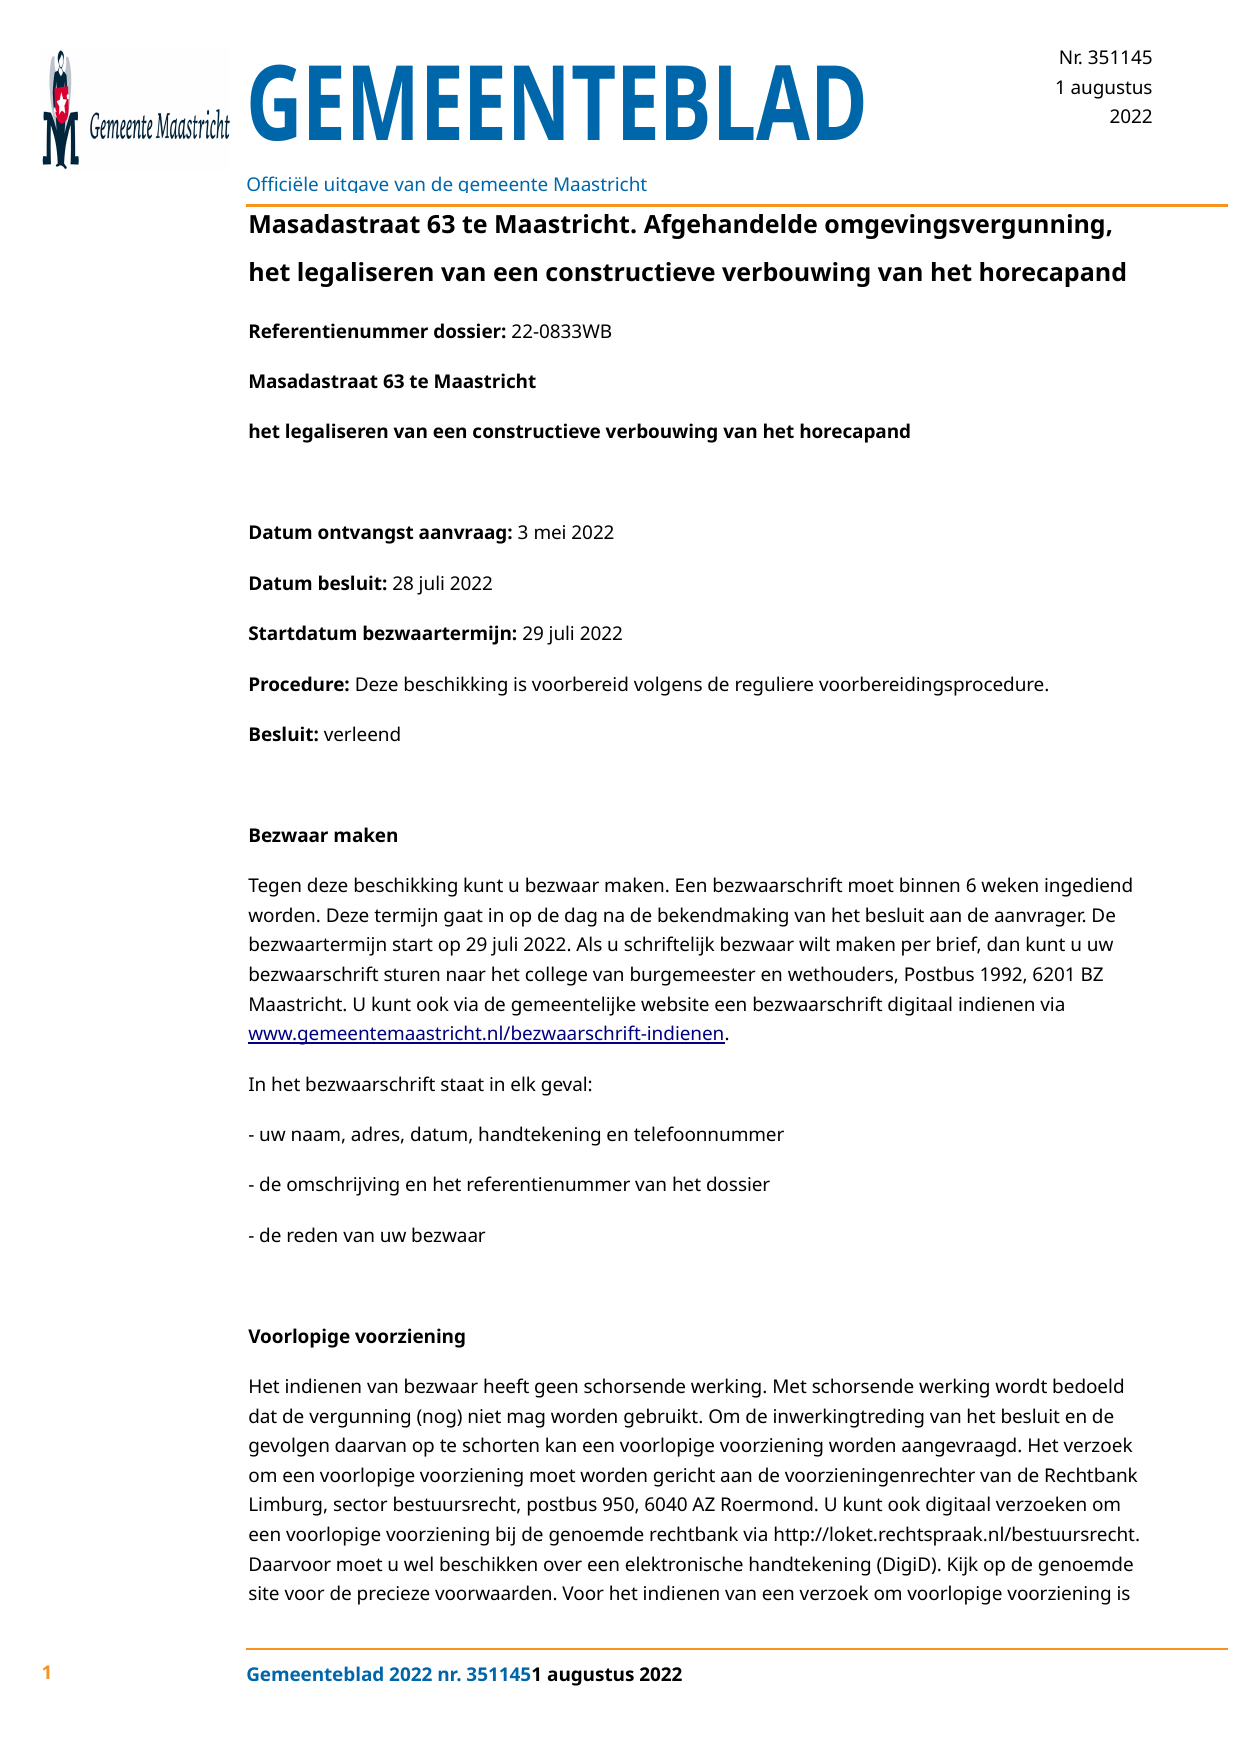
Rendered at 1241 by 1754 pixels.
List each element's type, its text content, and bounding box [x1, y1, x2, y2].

text Referentienummer dossier: 22-0833WB [248, 318, 1152, 344]
text Bezwaar maken [248, 822, 1152, 848]
picture [41, 47, 231, 172]
text In het bezwaarschrift staat in elk geval: [248, 1071, 1152, 1097]
text - uw naam, adres, datum, handtekening en telefoonnummer [248, 1121, 1152, 1147]
text het legaliseren van een constructieve verbouwing van het horecapand [248, 419, 1152, 444]
text Besluit: verleend [248, 721, 1152, 747]
text Datum ontvangst aanvraag: 3 mei 2022 [248, 519, 1152, 545]
text Voorlopige voorziening [248, 1323, 1152, 1349]
text Masadastraat 63 te Maastricht. Afgehandelde omgevingsvergunning, het legaliseren van een constructieve verbouwing van het horecapand [248, 207, 1152, 288]
text - de reden van uw bezwaar [248, 1222, 1152, 1248]
text Tegen deze beschikking kunt u bezwaar maken. Een bezwaarschrift moet binnen 6 weken ingediend worden. Deze termijn gaat in op de dag na de bekendmaking van het besluit aan de aanvrager. De bezwaartermijn start op 29 juli 2022. Als u schriftelijk bezwaar wilt maken per brief, dan kunt u uw bezwaarschrift sturen naar het college van burgemeester en wethouders, Postbus 1992, 6201 BZ Maastricht. U kunt ook via de gemeentelijke website een bezwaarschrift digitaal indienen via www.gemeentemaastricht.nl/bezwaarschrift-indienen. [248, 872, 1152, 1046]
text - de omschrijving en het referentienummer van het dossier [248, 1172, 1152, 1197]
text Procedure: Deze beschikking is voorbereid volgens de reguliere voorbereidingsprocedure. [248, 671, 1152, 697]
text Masadastraat 63 te Maastricht [248, 368, 1152, 394]
text Het indienen van bezwaar heeft geen schorsende werking. Met schorsende werking wordt bedoeld dat de vergunning (nog) niet mag worden gebruikt. Om de inwerkingtreding van het besluit en de gevolgen daarvan op te schorten kan een voorlopige voorziening worden aangevraagd. Het verzoek om een voorlopige voorziening moet worden gericht aan de voorzieningenrechter van de Rechtbank Limburg, sector bestuursrecht, postbus 950, 6040 AZ Roermond. U kunt ook digitaal verzoeken om een voorlopige voorziening bij de genoemde rechtbank via http://loket.rechtspraak.nl/bestuursrecht. Daarvoor moet u wel beschikken over een elektronische handtekening (DigiD). Kijk op de genoemde site voor de precieze voorwaarden. Voor het indienen van een verzoek om voorlopige voorziening is [248, 1373, 1152, 1606]
text Datum besluit: 28 juli 2022 [248, 570, 1152, 596]
text Startdatum bezwaartermijn: 29 juli 2022 [248, 620, 1152, 646]
